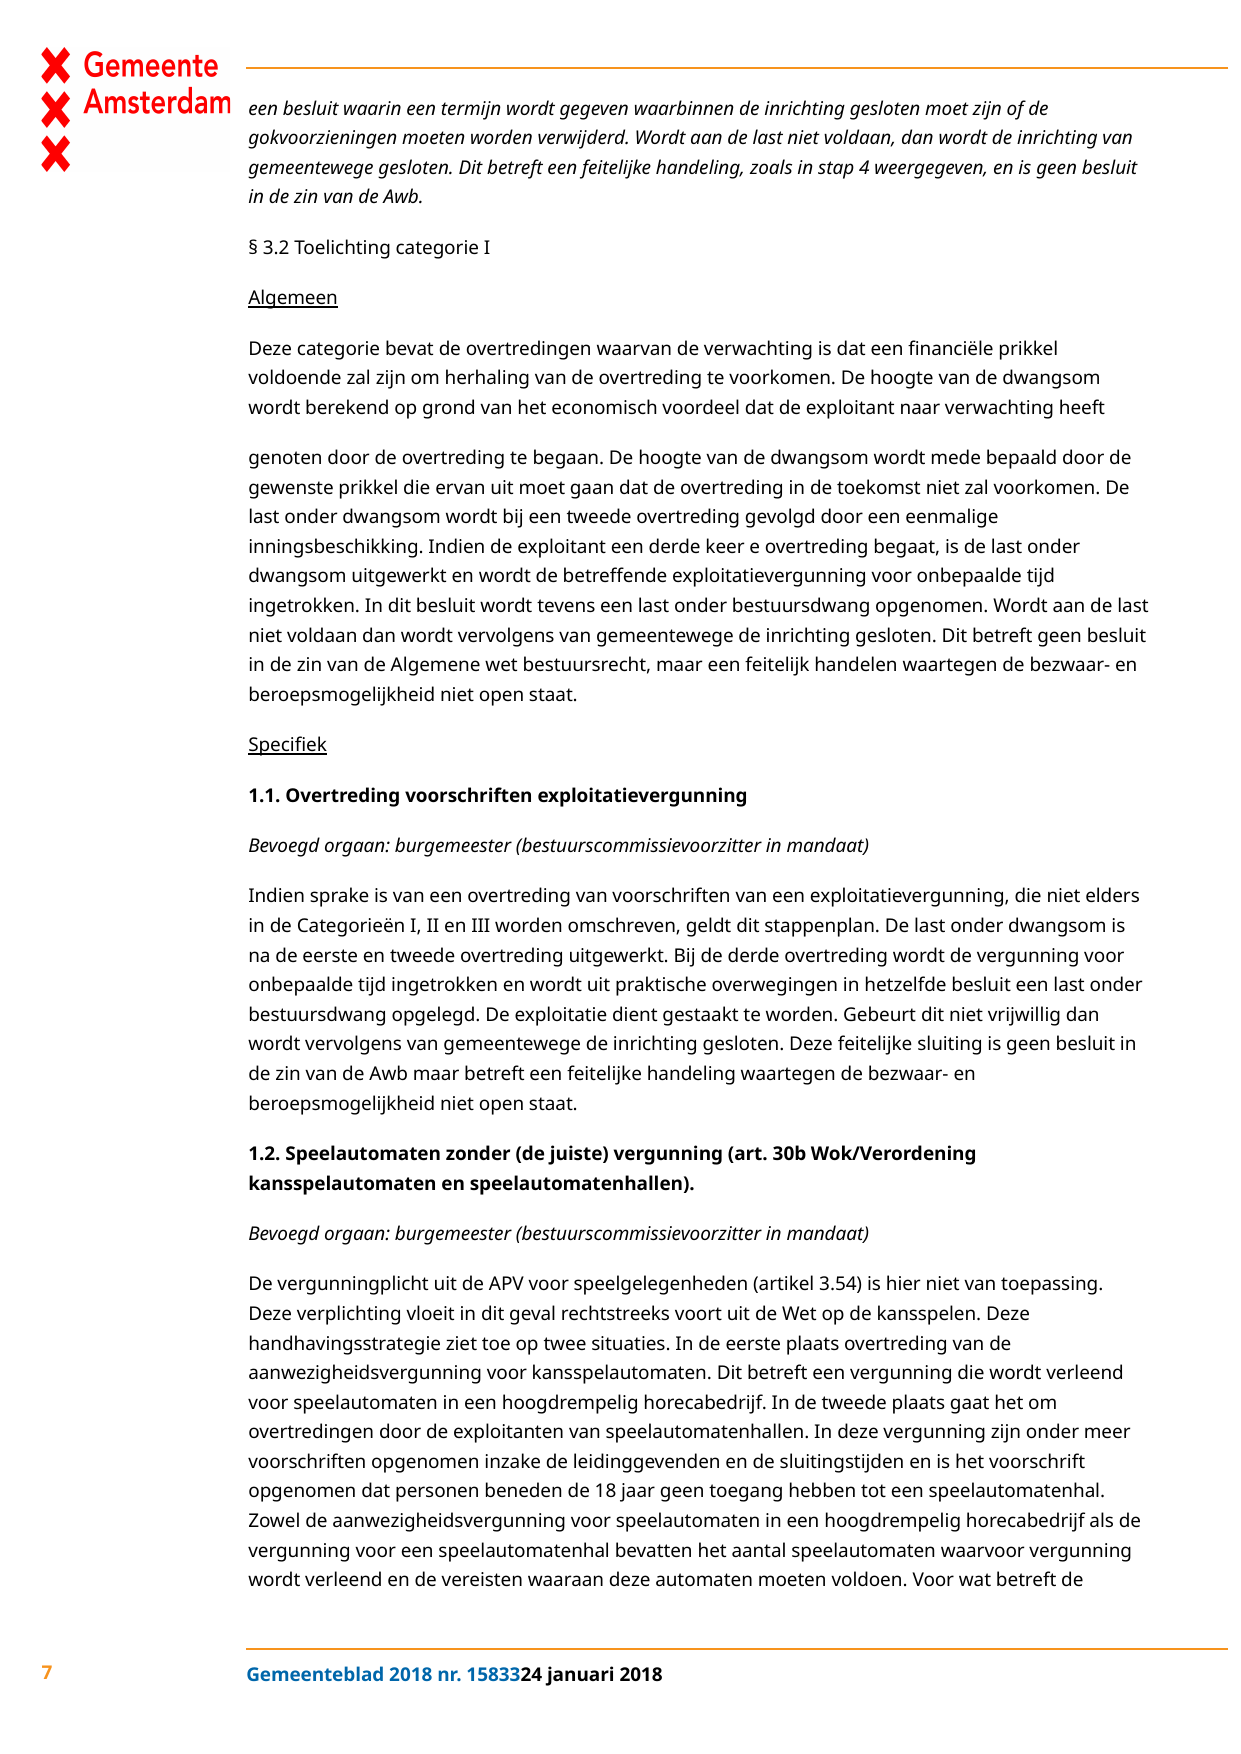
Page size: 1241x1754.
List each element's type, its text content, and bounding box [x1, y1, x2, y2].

picture [41, 47, 231, 172]
text Bevoegd orgaan: burgemeester (bestuurscommissievoorzitter in mandaat) [248, 1220, 1152, 1246]
text Specifiek [248, 731, 1152, 757]
text genoten door de overtreding te begaan. De hoogte van de dwangsom wordt mede bepaald door de gewenste prikkel die ervan uit moet gaan dat de overtreding in de toekomst niet zal voorkomen. De last onder dwangsom wordt bij een tweede overtreding gevolgd door een eenmalige inningsbeschikking. Indien de exploitant een derde keer e overtreding begaat, is de last onder dwangsom uitgewerkt en wordt de betreffende exploitatievergunning voor onbepaalde tijd ingetrokken. In dit besluit wordt tevens een last onder bestuursdwang opgenomen. Wordt aan de last niet voldaan dan wordt vervolgens van gemeentewege de inrichting gesloten. Dit betreft geen besluit in de zin van de Algemene wet bestuursrecht, maar een feitelijk handelen waartegen de bezwaar- en beroepsmogelijkheid niet open staat. [248, 444, 1152, 707]
text Algemeen [248, 284, 1152, 310]
text Indien sprake is van een overtreding van voorschriften van een exploitatievergunning, die niet elders in de Categorieën I, II en III worden omschreven, geldt dit stappenplan. De last onder dwangsom is na de eerste en tweede overtreding uitgewerkt. Bij de derde overtreding wordt de vergunning voor onbepaalde tijd ingetrokken en wordt uit praktische overwegingen in hetzelfde besluit een last onder bestuursdwang opgelegd. De exploitatie dient gestaakt te worden. Gebeurt dit niet vrijwillig dan wordt vervolgens van gemeentewege de inrichting gesloten. Deze feitelijke sluiting is geen besluit in de zin van de Awb maar betreft een feitelijke handeling waartegen de bezwaar- en beroepsmogelijkheid niet open staat. [248, 883, 1152, 1116]
text een besluit waarin een termijn wordt gegeven waarbinnen de inrichting gesloten moet zijn of de gokvoorzieningen moeten worden verwijderd. Wordt aan de last niet voldaan, dan wordt de inrichting van gemeentewege gesloten. Dit betreft een feitelijke handeling, zoals in stap 4 weergegeven, en is geen besluit in de zin van de Awb. [248, 95, 1152, 209]
text § 3.2 Toelichting categorie I [248, 234, 1152, 260]
text 1.1. Overtreding voorschriften exploitatievergunning [248, 782, 1152, 808]
text Bevoegd orgaan: burgemeester (bestuurscommissievoorzitter in mandaat) [248, 832, 1152, 858]
text 1.2. Speelautomaten zonder (de juiste) vergunning (art. 30b Wok/Verordening kansspelautomaten en speelautomatenhallen). [248, 1140, 1152, 1196]
text Deze categorie bevat de overtredingen waarvan de verwachting is dat een financiële prikkel voldoende zal zijn om herhaling van de overtreding te voorkomen. De hoogte van de dwangsom wordt berekend op grond van het economisch voordeel dat de exploitant naar verwachting heeft [248, 335, 1152, 420]
text De vergunningplicht uit de APV voor speelgelegenheden (artikel 3.54) is hier niet van toepassing. Deze verplichting vloeit in dit geval rechtstreeks voort uit de Wet op de kansspelen. Deze handhavingsstrategie ziet toe op twee situaties. In de eerste plaats overtreding van de aanwezigheidsvergunning voor kansspelautomaten. Dit betreft een vergunning die wordt verleend voor speelautomaten in een hoogdrempelig horecabedrijf. In de tweede plaats gaat het om overtredingen door de exploitanten van speelautomatenhallen. In deze vergunning zijn onder meer voorschriften opgenomen inzake de leidinggevenden en de sluitingstijden en is het voorschrift opgenomen dat personen beneden de 18 jaar geen toegang hebben tot een speelautomatenhal. Zowel de aanwezigheidsvergunning voor speelautomaten in een hoogdrempelig horecabedrijf als de vergunning voor een speelautomatenhal bevatten het aantal speelautomaten waarvoor vergunning wordt verleend en de vereisten waaraan deze automaten moeten voldoen. Voor wat betreft de [248, 1271, 1152, 1592]
